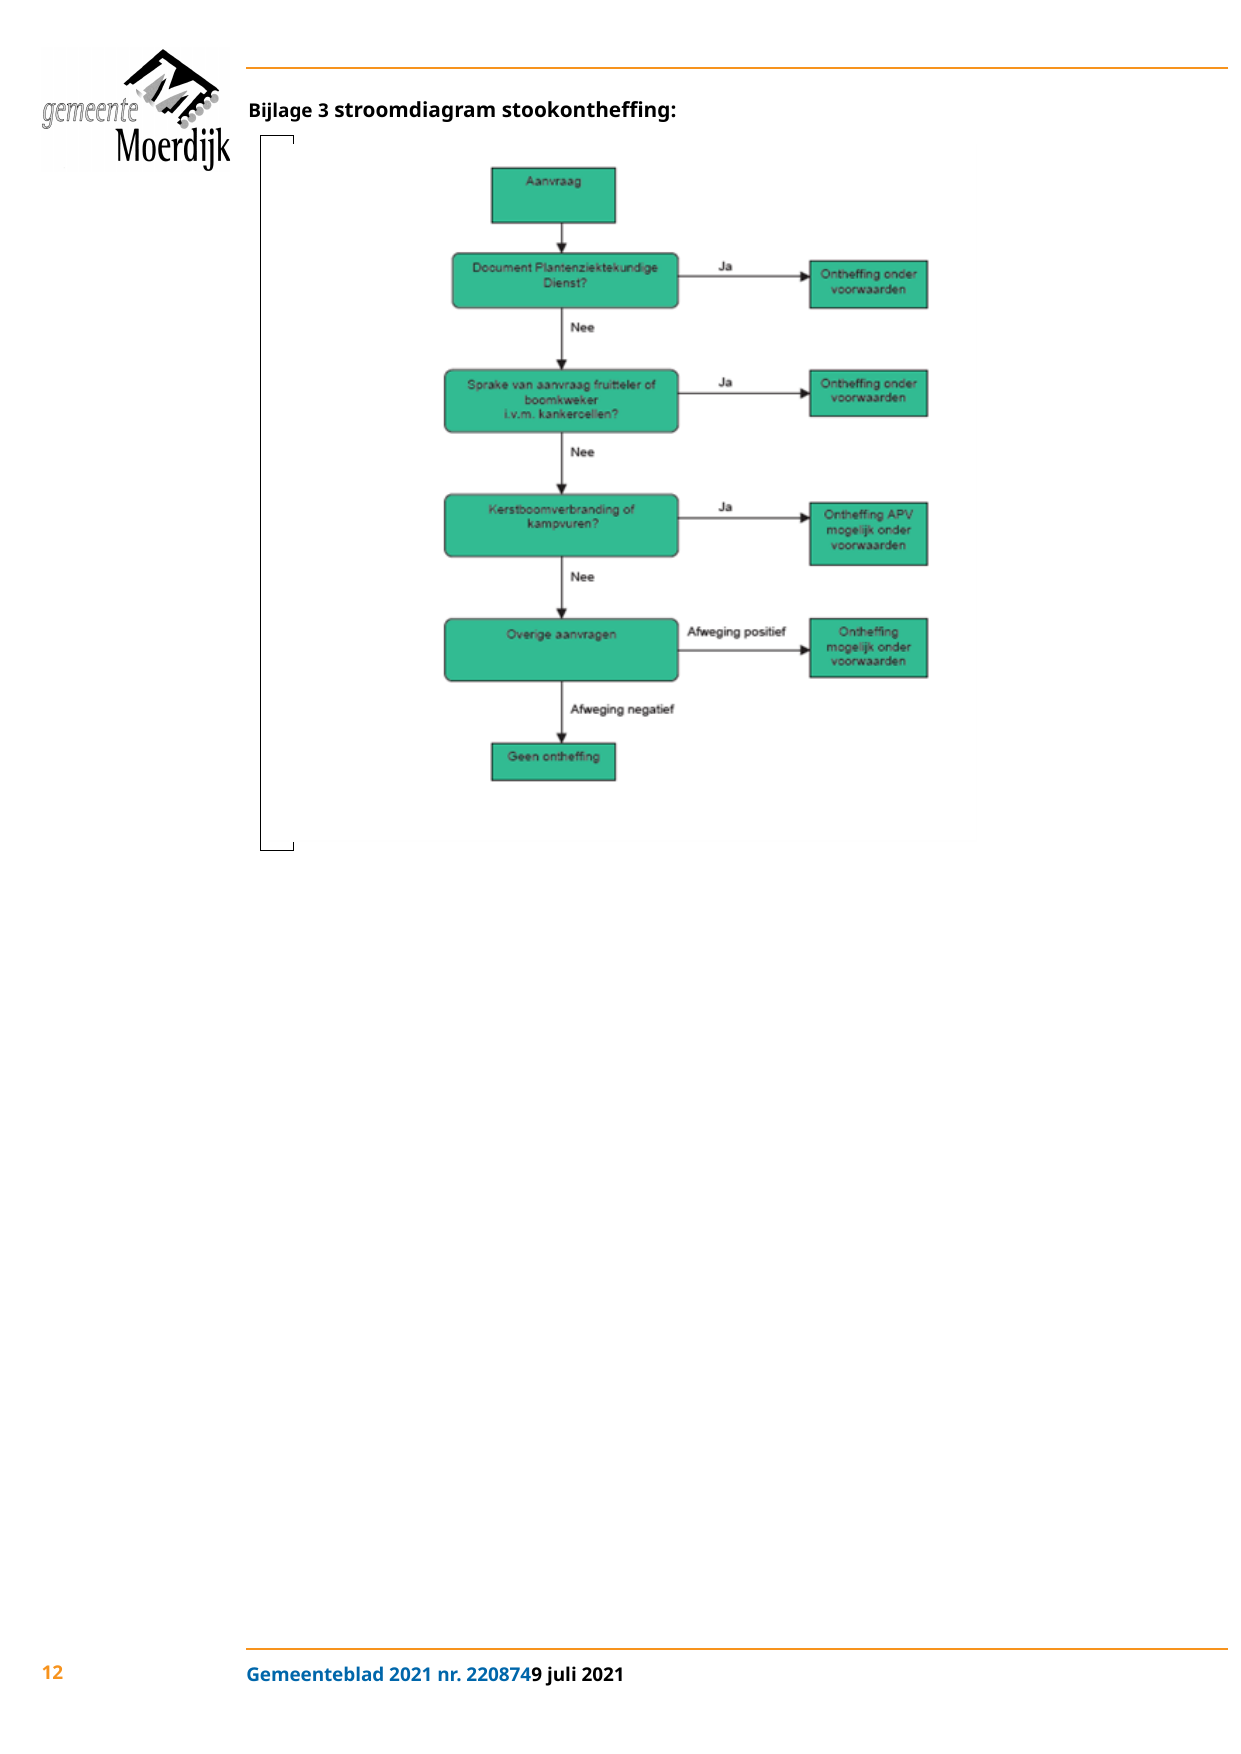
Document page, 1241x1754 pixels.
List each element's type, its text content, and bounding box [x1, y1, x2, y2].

text Bijlage 3 stroomdiagram stookontheffing: [248, 95, 1152, 123]
picture [268, 144, 978, 842]
picture [41, 47, 231, 172]
